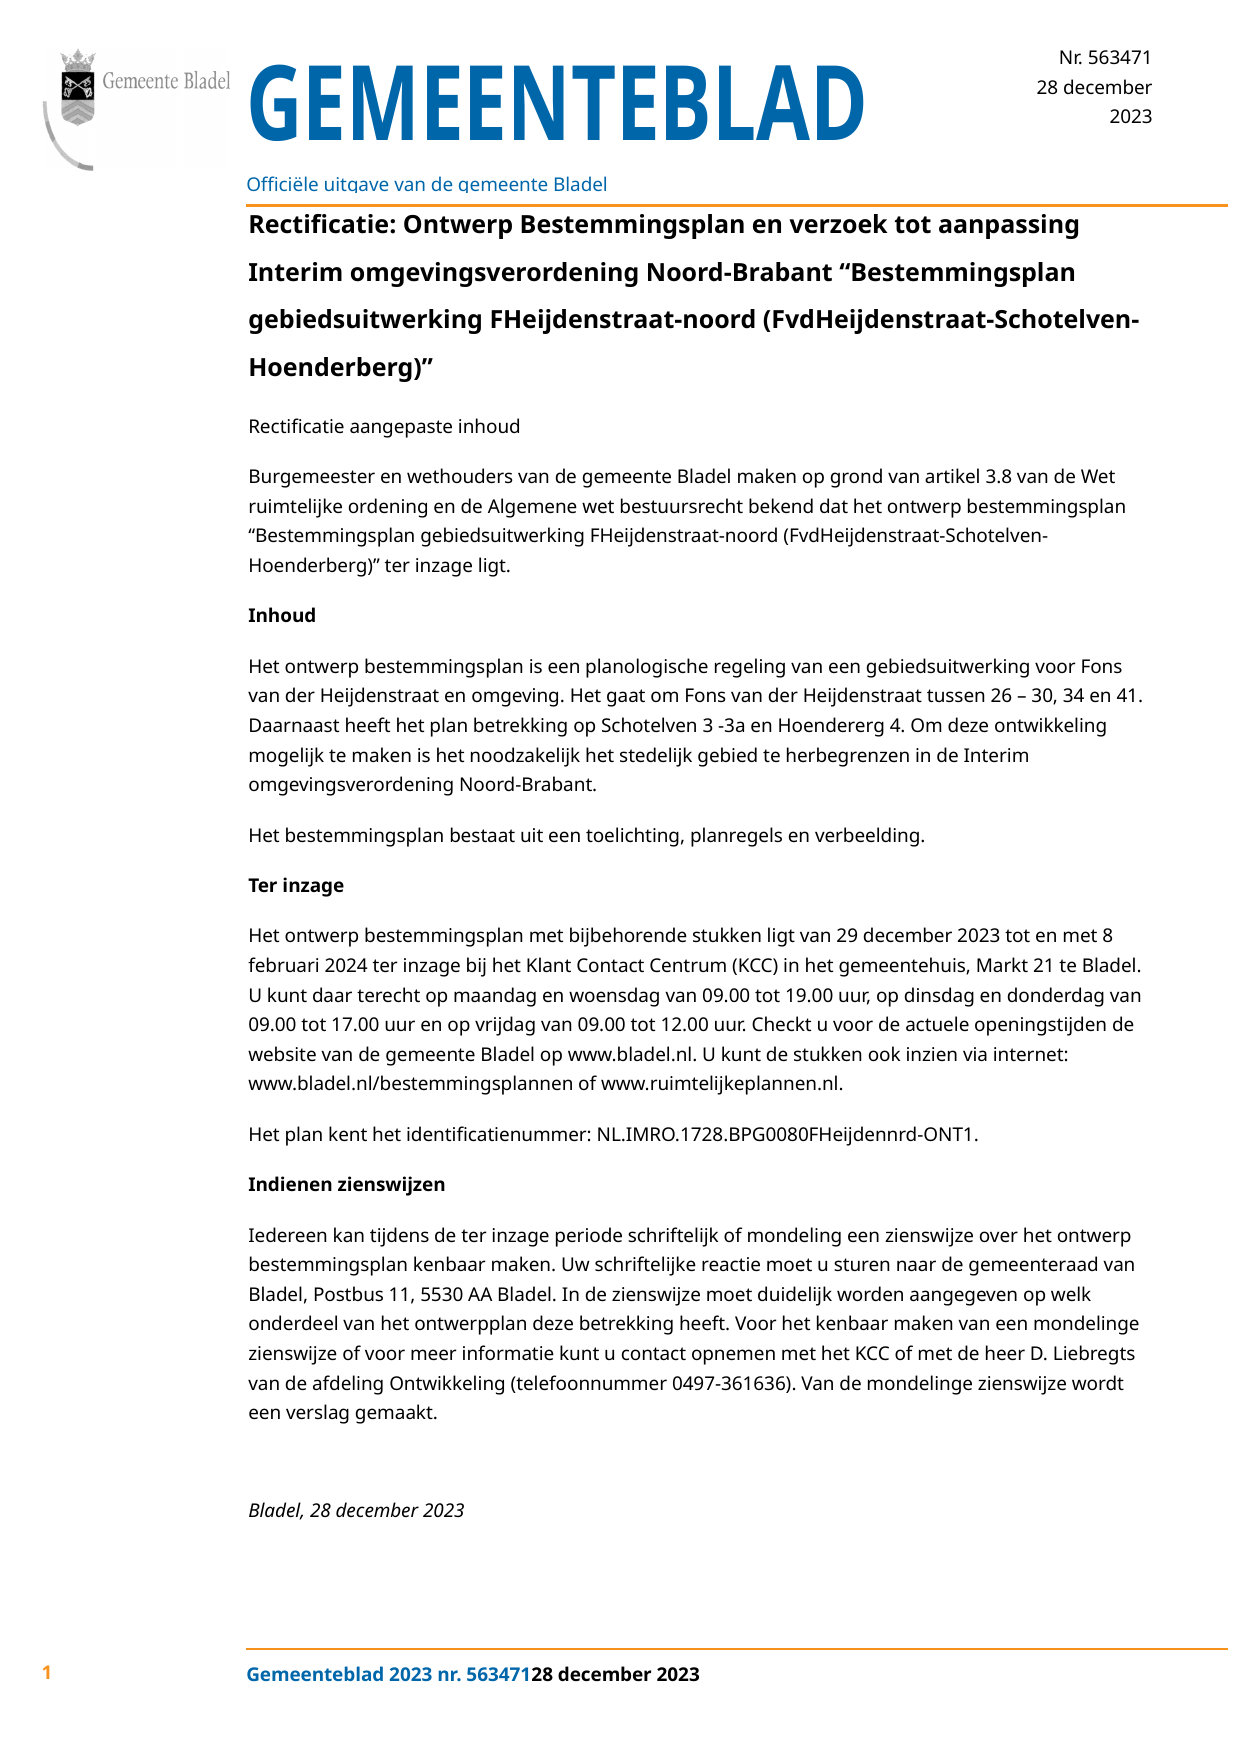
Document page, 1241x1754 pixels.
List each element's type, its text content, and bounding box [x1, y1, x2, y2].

text Burgemeester en wethouders van de gemeente Bladel maken op grond van artikel 3.8 van de Wet ruimtelijke ordening en de Algemene wet bestuursrecht bekend dat het ontwerp bestemmingsplan “Bestemmingsplan gebiedsuitwerking FHeijdenstraat-noord (FvdHeijdenstraat-Schotelven-Hoenderberg)” ter inzage ligt. [248, 463, 1152, 578]
text Bladel, 28 december 2023 [248, 1498, 1152, 1523]
text Het ontwerp bestemmingsplan is een planologische regeling van een gebiedsuitwerking voor Fons van der Heijdenstraat en omgeving. Het gaat om Fons van der Heijdenstraat tussen 26 – 30, 34 en 41. Daarnaast heeft het plan betrekking op Schotelven 3 -3a en Hoendererg 4. Om deze ontwikkeling mogelijk te maken is het noodzakelijk het stedelijk gebied te herbegrenzen in de Interim omgevingsverordening Noord-Brabant. [248, 653, 1152, 797]
text Rectificatie aangepaste inhoud [248, 413, 1152, 439]
text Rectificatie: Ontwerp Bestemmingsplan en verzoek tot aanpassing Interim omgevingsverordening Noord-Brabant “Bestemmingsplan gebiedsuitwerking FHeijdenstraat-noord (FvdHeijdenstraat-Schotelven-Hoenderberg)” [248, 207, 1152, 384]
picture [41, 47, 231, 172]
text Ter inzage [248, 872, 1152, 898]
text Het ontwerp bestemmingsplan met bijbehorende stukken ligt van 29 december 2023 tot en met 8 februari 2024 ter inzage bij het Klant Contact Centrum (KCC) in het gemeentehuis, Markt 21 te Bladel. U kunt daar terecht op maandag en woensdag van 09.00 tot 19.00 uur, op dinsdag en donderdag van 09.00 tot 17.00 uur en op vrijdag van 09.00 tot 12.00 uur. Checkt u voor de actuele openingstijden de website van de gemeente Bladel op www.bladel.nl. U kunt de stukken ook inzien via internet: www.bladel.nl/bestemmingsplannen of www.ruimtelijkeplannen.nl. [248, 923, 1152, 1096]
text Inhoud [248, 603, 1152, 628]
text Indienen zienswijzen [248, 1171, 1152, 1197]
text Het plan kent het identificatienummer: NL.IMRO.1728.BPG0080FHeijdennrd-ONT1. [248, 1121, 1152, 1147]
text Iedereen kan tijdens de ter inzage periode schriftelijk of mondeling een zienswijze over het ontwerp bestemmingsplan kenbaar maken. Uw schriftelijke reactie moet u sturen naar de gemeenteraad van Bladel, Postbus 11, 5530 AA Bladel. In de zienswijze moet duidelijk worden aangegeven op welk onderdeel van het ontwerpplan deze betrekking heeft. Voor het kenbaar maken van een mondelinge zienswijze of voor meer informatie kunt u contact opnemen met het KCC of met de heer D. Liebregts van de afdeling Ontwikkeling (telefoonnummer 0497-361636). Van de mondelinge zienswijze wordt een verslag gemaakt. [248, 1222, 1152, 1425]
text Het bestemmingsplan bestaat uit een toelichting, planregels en verbeelding. [248, 822, 1152, 848]
